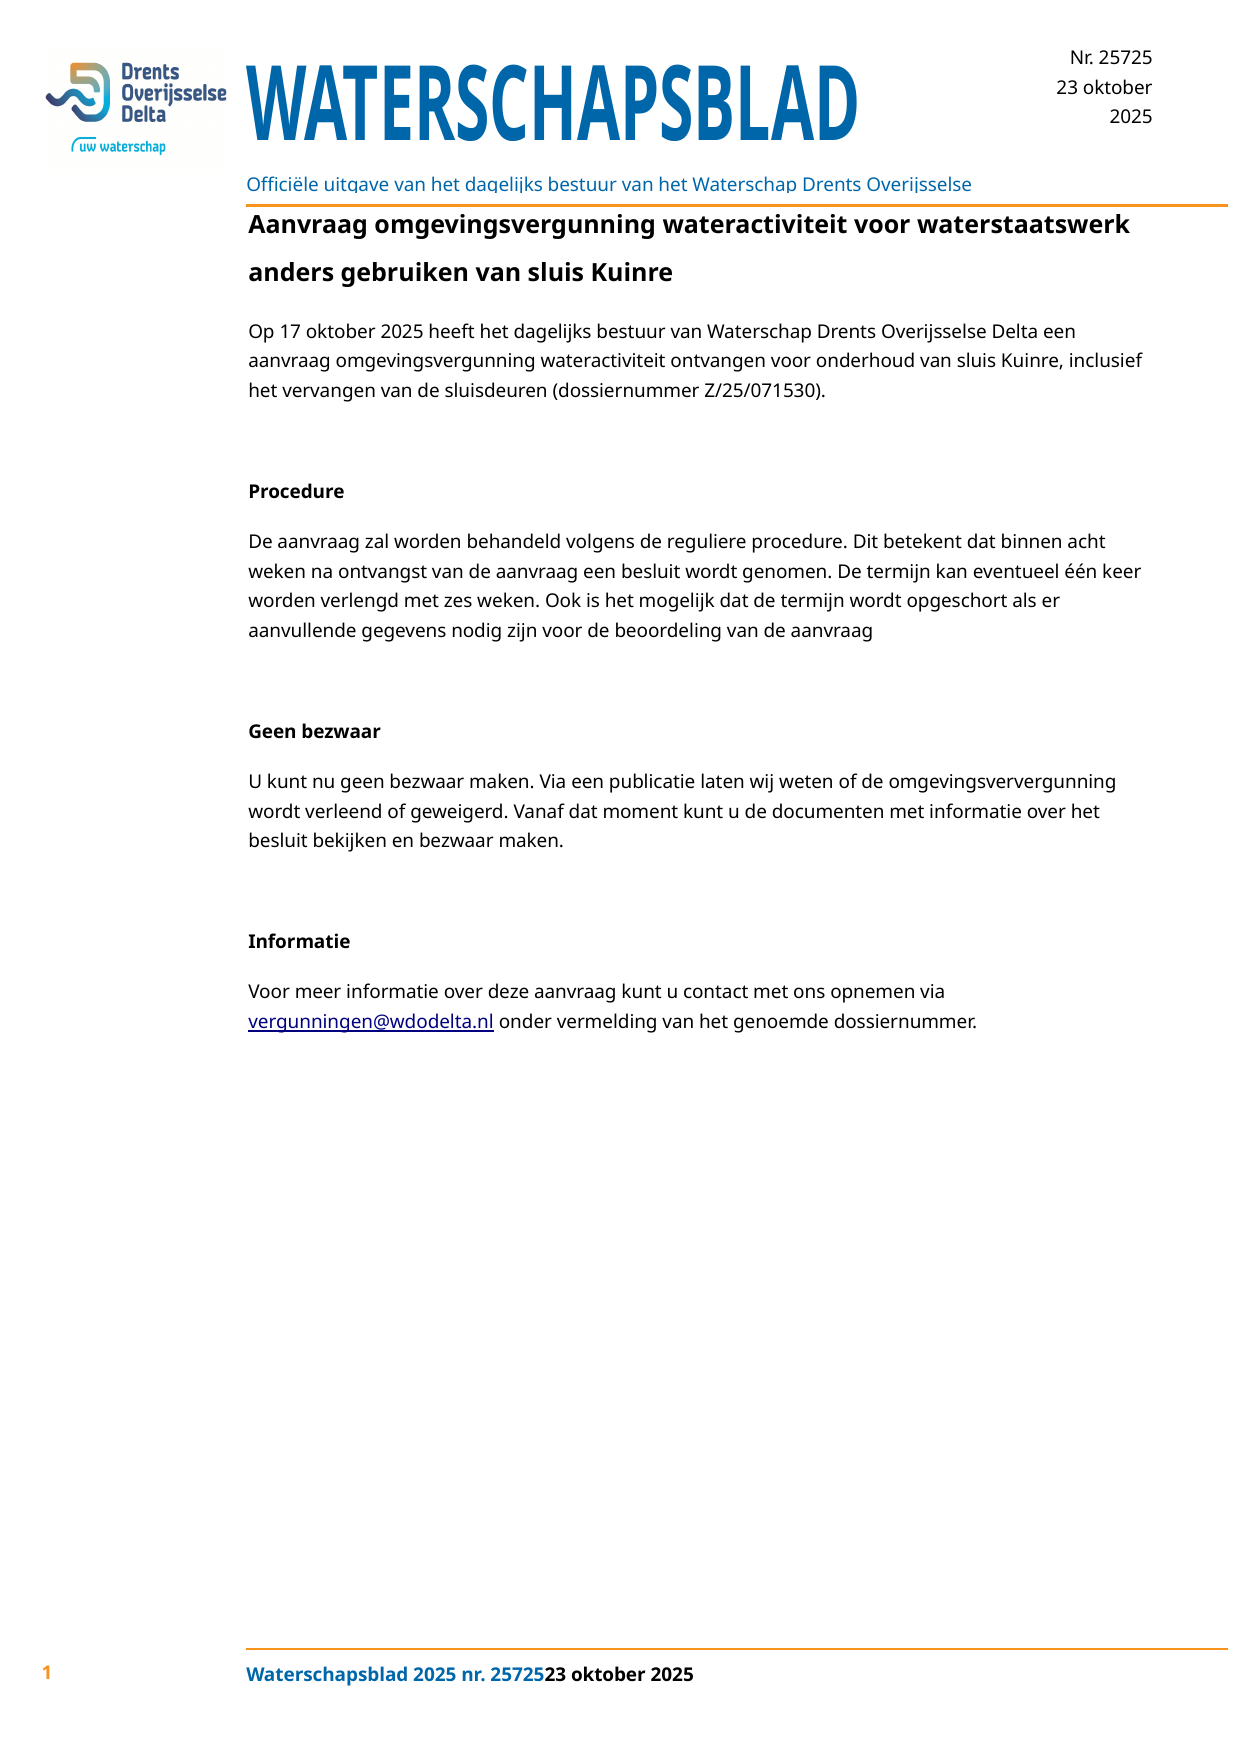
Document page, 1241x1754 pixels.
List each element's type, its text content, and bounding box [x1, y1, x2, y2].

text Informatie [248, 928, 1152, 954]
text Geen bezwaar [248, 718, 1152, 744]
text De aanvraag zal worden behandeld volgens de reguliere procedure. Dit betekent dat binnen acht weken na ontvangst van de aanvraag een besluit wordt genomen. De termijn kan eventueel één keer worden verlengd met zes weken. Ook is het mogelijk dat de termijn wordt opgeschort als er aanvullende gegevens nodig zijn voor de beoordeling van de aanvraag [248, 528, 1152, 643]
picture [41, 47, 231, 172]
text Aanvraag omgevingsvergunning wateractiviteit voor waterstaatswerk anders gebruiken van sluis Kuinre [248, 207, 1152, 288]
text U kunt nu geen bezwaar maken. Via een publicatie laten wij weten of de omgevingsververgunning wordt verleend of geweigerd. Vanaf dat moment kunt u de documenten met informatie over het besluit bekijken en bezwaar maken. [248, 768, 1152, 853]
text Voor meer informatie over deze aanvraag kunt u contact met ons opnemen via vergunningen@wdodelta.nl onder vermelding van het genoemde dossiernummer. [248, 979, 1152, 1034]
text Procedure [248, 478, 1152, 504]
text Op 17 oktober 2025 heeft het dagelijks bestuur van Waterschap Drents Overijsselse Delta een aanvraag omgevingsvergunning wateractiviteit ontvangen voor onderhoud van sluis Kuinre, inclusief het vervangen van de sluisdeuren (dossiernummer Z/25/071530). [248, 318, 1152, 403]
